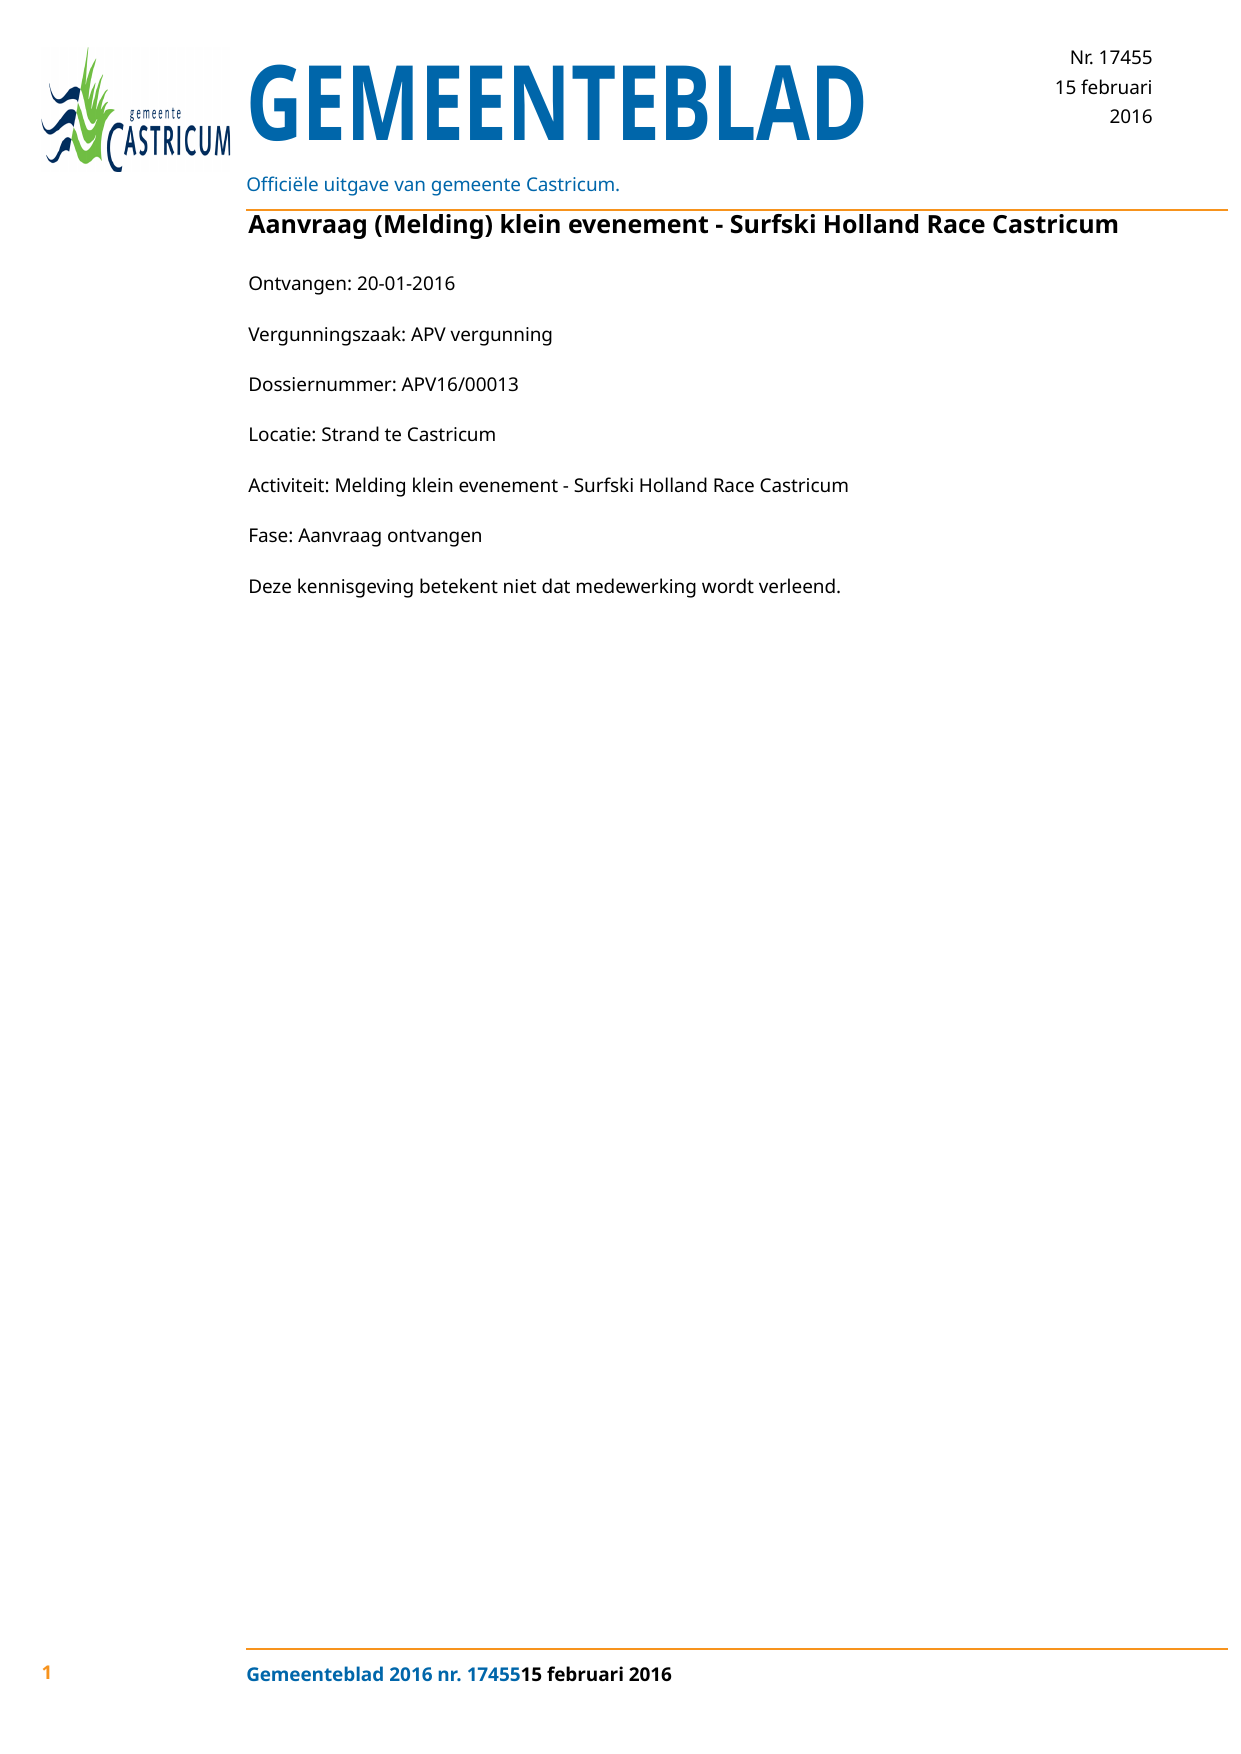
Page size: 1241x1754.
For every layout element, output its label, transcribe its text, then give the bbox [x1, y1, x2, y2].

text Deze kennisgeving betekent niet dat medewerking wordt verleend. [248, 573, 1152, 598]
picture [41, 47, 231, 172]
text Dossiernummer: APV16/00013 [248, 371, 1152, 397]
text Ontvangen: 20-01-2016 [248, 270, 1152, 296]
text Locatie: Strand te Castricum [248, 422, 1152, 447]
text Activiteit: Melding klein evenement - Surfski Holland Race Castricum [248, 472, 1152, 498]
text Vergunningszaak: APV vergunning [248, 321, 1152, 346]
text Aanvraag (Melding) klein evenement - Surfski Holland Race Castricum [248, 211, 1152, 241]
text Fase: Aanvraag ontvangen [248, 522, 1152, 548]
